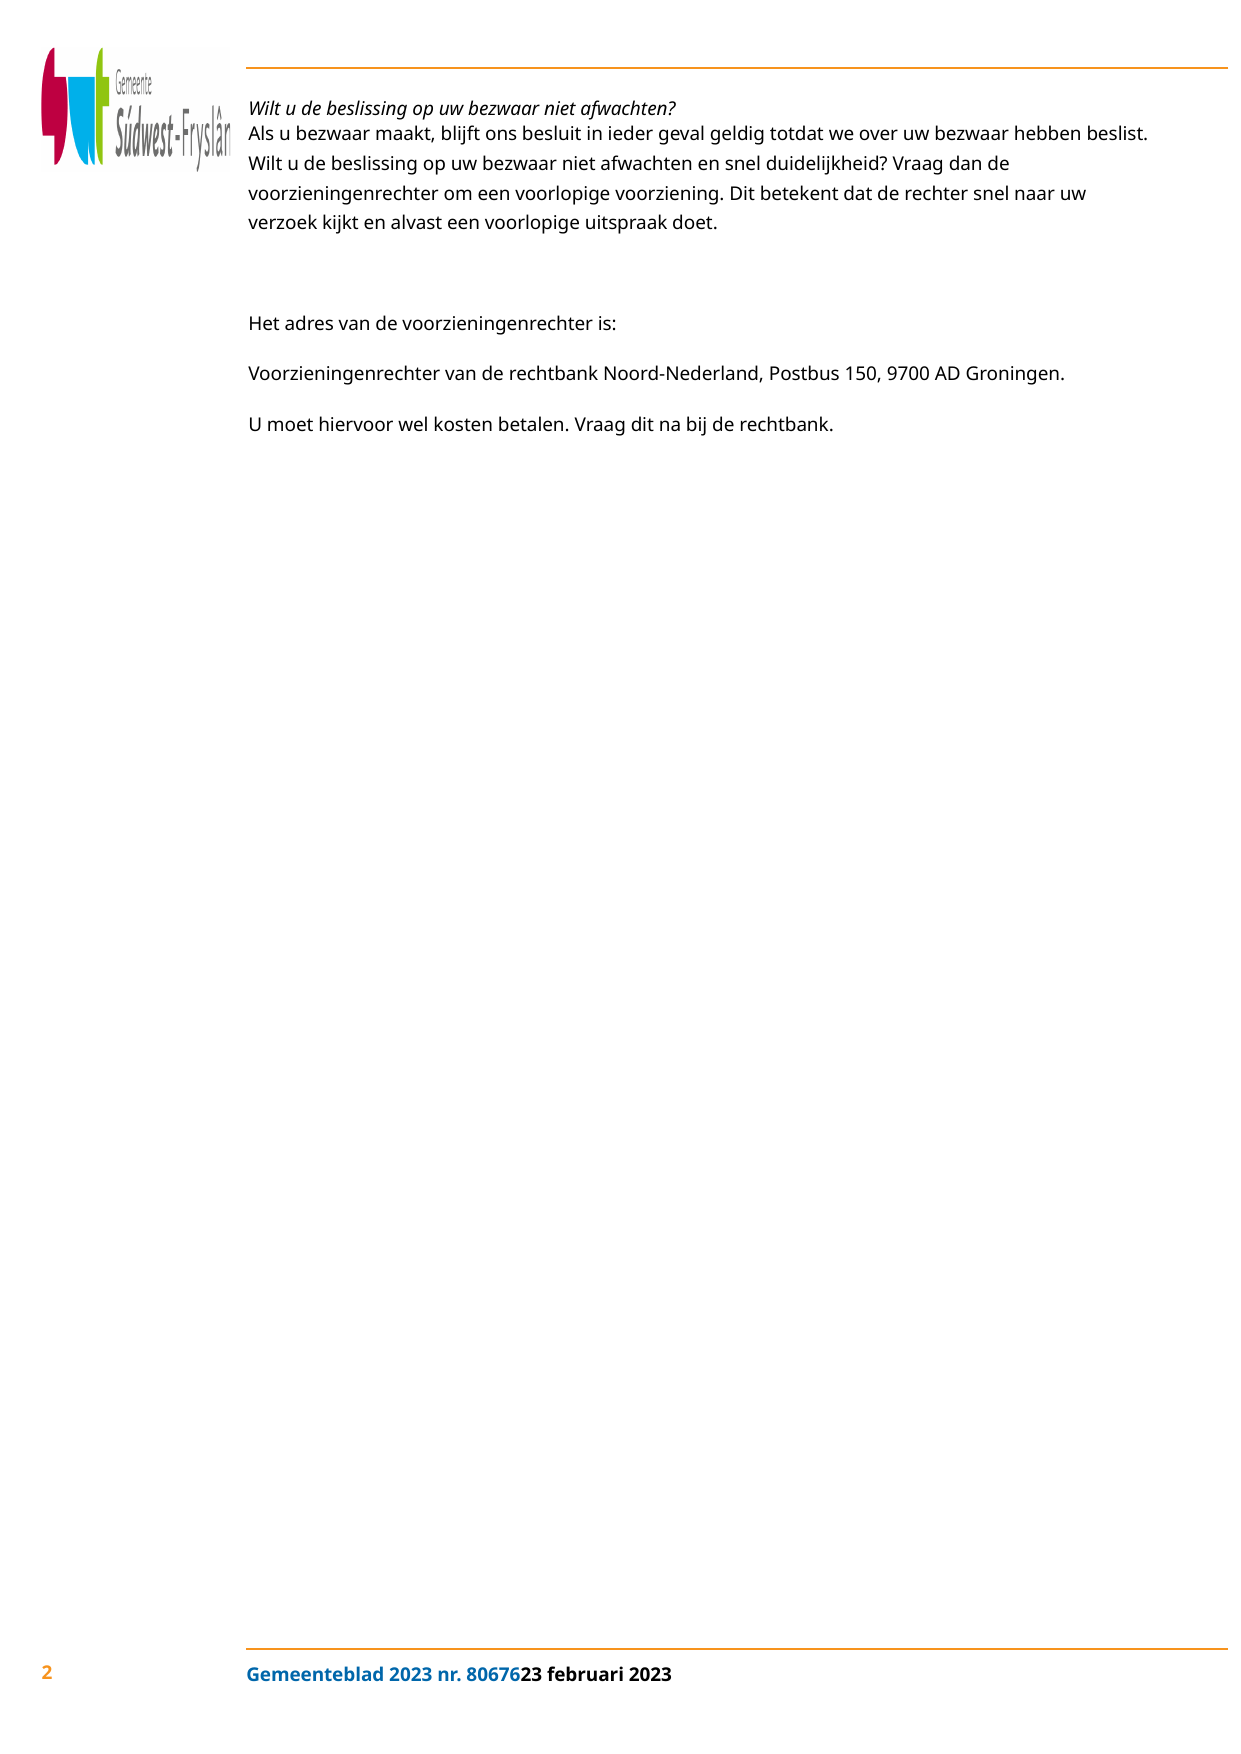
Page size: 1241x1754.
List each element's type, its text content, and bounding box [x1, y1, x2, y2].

text Het adres van de voorzieningenrechter is: [248, 310, 1152, 336]
text U moet hiervoor wel kosten betalen. Vraag dit na bij de rechtbank. [248, 411, 1152, 437]
text Voorzieningenrechter van de rechtbank Noord-Nederland, Postbus 150, 9700 AD Groningen. [248, 361, 1152, 386]
picture [41, 47, 231, 172]
text Als u bezwaar maakt, blijft ons besluit in ieder geval geldig totdat we over uw bezwaar hebben beslist. Wilt u de beslissing op uw bezwaar niet afwachten en snel duidelijkheid? Vraag dan de voorzieningenrechter om een voorlopige voorziening. Dit betekent dat de rechter snel naar uw verzoek kijkt en alvast een voorlopige uitspraak doet. [248, 121, 1152, 235]
text Wilt u de beslissing op uw bezwaar niet afwachten? [248, 95, 1152, 121]
